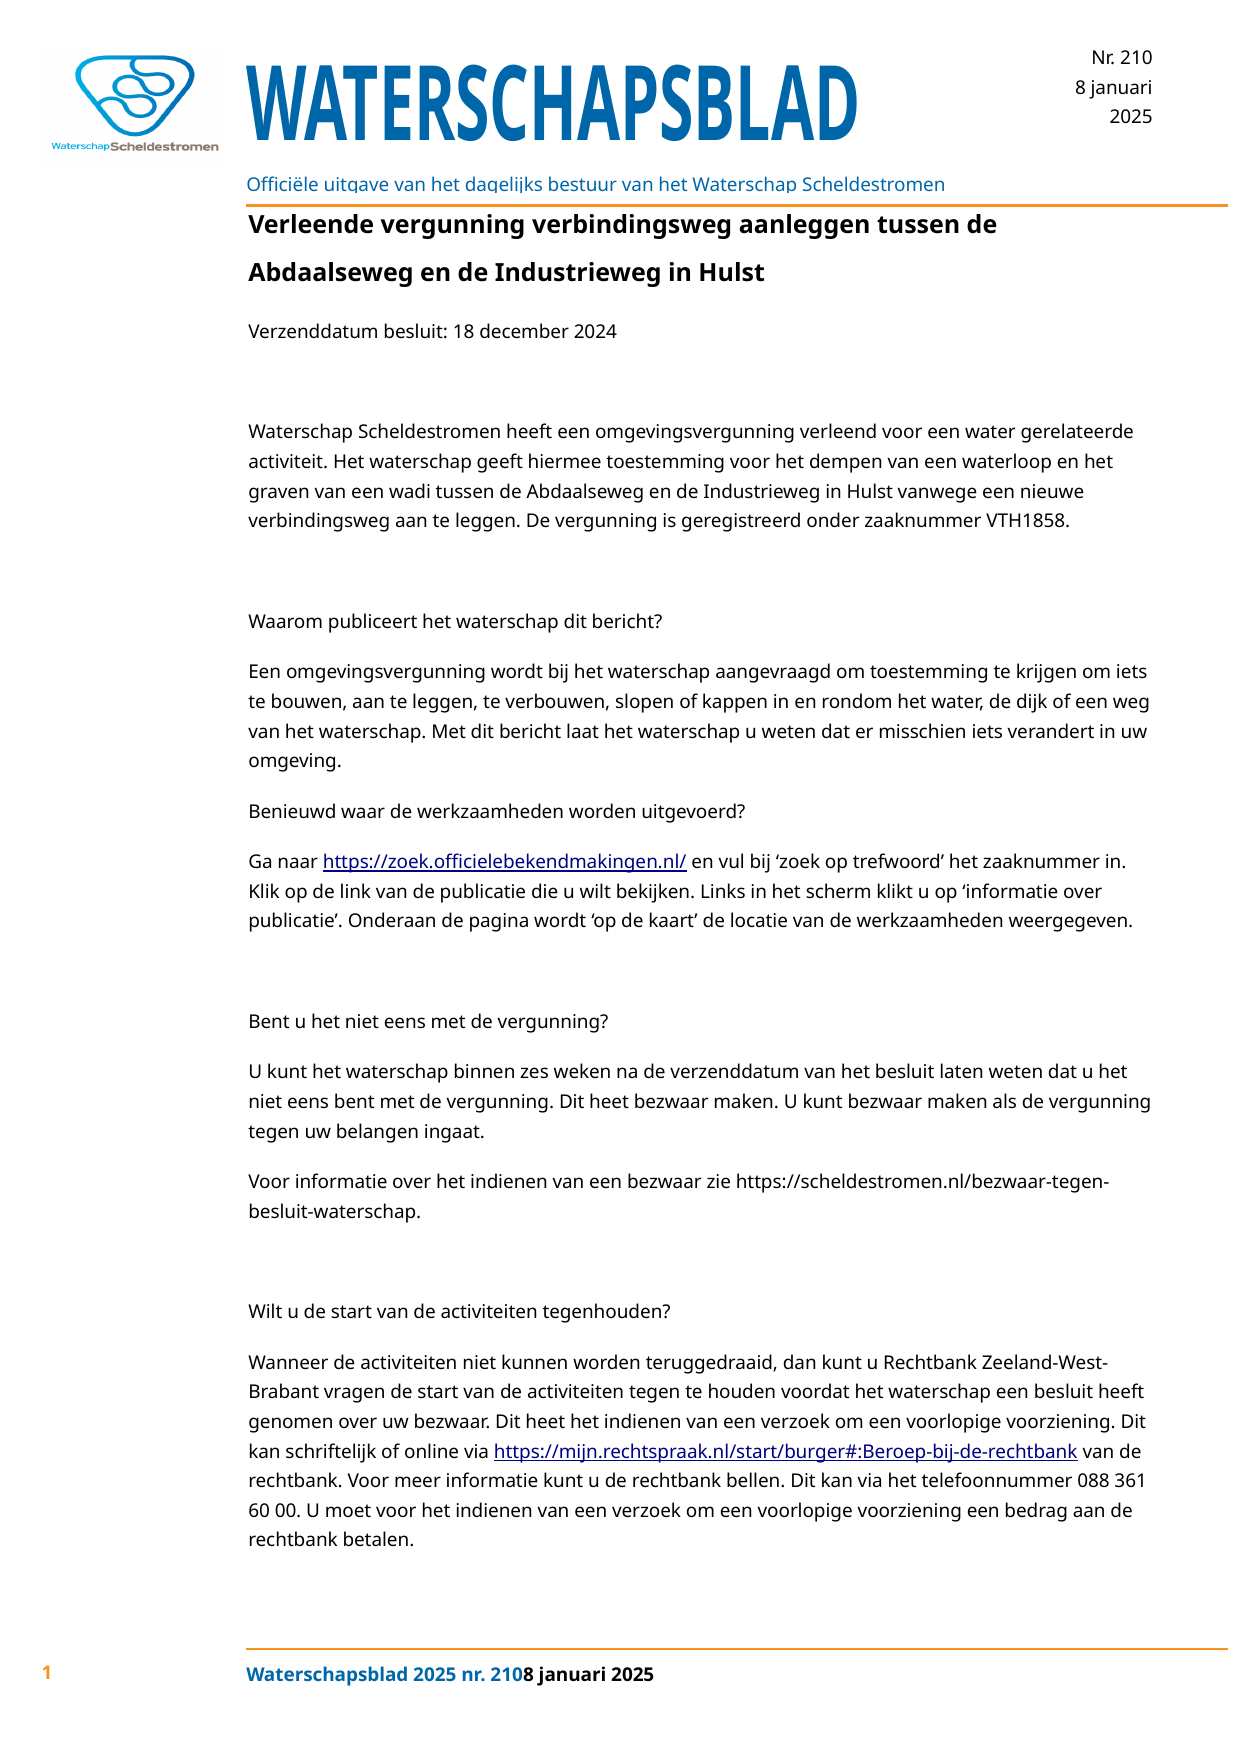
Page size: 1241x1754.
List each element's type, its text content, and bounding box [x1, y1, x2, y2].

text Wilt u de start van de activiteiten tegenhouden? [248, 1299, 1152, 1324]
text Waterschap Scheldestromen heeft een omgevingsvergunning verleend voor een water gerelateerde activiteit. Het waterschap geeft hiermee toestemming voor het dempen van een waterloop en het graven van een wadi tussen de Abdaalseweg en de Industrieweg in Hulst vanwege een nieuwe verbindingsweg aan te leggen. De vergunning is geregistreerd onder zaaknummer VTH1858. [248, 419, 1152, 533]
text Verleende vergunning verbindingsweg aanleggen tussen de Abdaalseweg en de Industrieweg in Hulst [248, 207, 1152, 288]
text Verzenddatum besluit: 18 december 2024 [248, 318, 1152, 344]
text Wanneer de activiteiten niet kunnen worden teruggedraaid, dan kunt u Rechtbank Zeeland-West-Brabant vragen de start van de activiteiten tegen te houden voordat het waterschap een besluit heeft genomen over uw bezwaar. Dit heet het indienen van een verzoek om een voorlopige voorziening. Dit kan schriftelijk of online via https://mijn.rechtspraak.nl/start/burger#:Beroep-bij-de-rechtbank van de rechtbank. Voor meer informatie kunt u de rechtbank bellen. Dit kan via het telefoonnummer 088 361 60 00. U moet voor het indienen van een verzoek om een voorlopige voorziening een bedrag aan de rechtbank betalen. [248, 1349, 1152, 1552]
text Benieuwd waar de werkzaamheden worden uitgevoerd? [248, 798, 1152, 824]
text Waarom publiceert het waterschap dit bericht? [248, 608, 1152, 634]
text Bent u het niet eens met de vergunning? [248, 1008, 1152, 1034]
text Voor informatie over het indienen van een bezwaar zie https://scheldestromen.nl/bezwaar-tegen-besluit-waterschap. [248, 1168, 1152, 1224]
text Een omgevingsvergunning wordt bij het waterschap aangevraagd om toestemming te krijgen om iets te bouwen, aan te leggen, te verbouwen, slopen of kappen in en rondom het water, de dijk of een weg van het waterschap. Met dit bericht laat het waterschap u weten dat er misschien iets verandert in uw omgeving. [248, 659, 1152, 773]
text Ga naar https://zoek.officielebekendmakingen.nl/ en vul bij ‘zoek op trefwoord’ het zaaknummer in. Klik op de link van de publicatie die u wilt bekijken. Links in het scherm klikt u op ‘informatie over publicatie’. Onderaan de pagina wordt ‘op de kaart’ de locatie van de werkzaamheden weergegeven. [248, 848, 1152, 933]
text U kunt het waterschap binnen zes weken na de verzenddatum van het besluit laten weten dat u het niet eens bent met de vergunning. Dit heet bezwaar maken. U kunt bezwaar maken als de vergunning tegen uw belangen ingaat. [248, 1059, 1152, 1144]
picture [41, 47, 231, 172]
